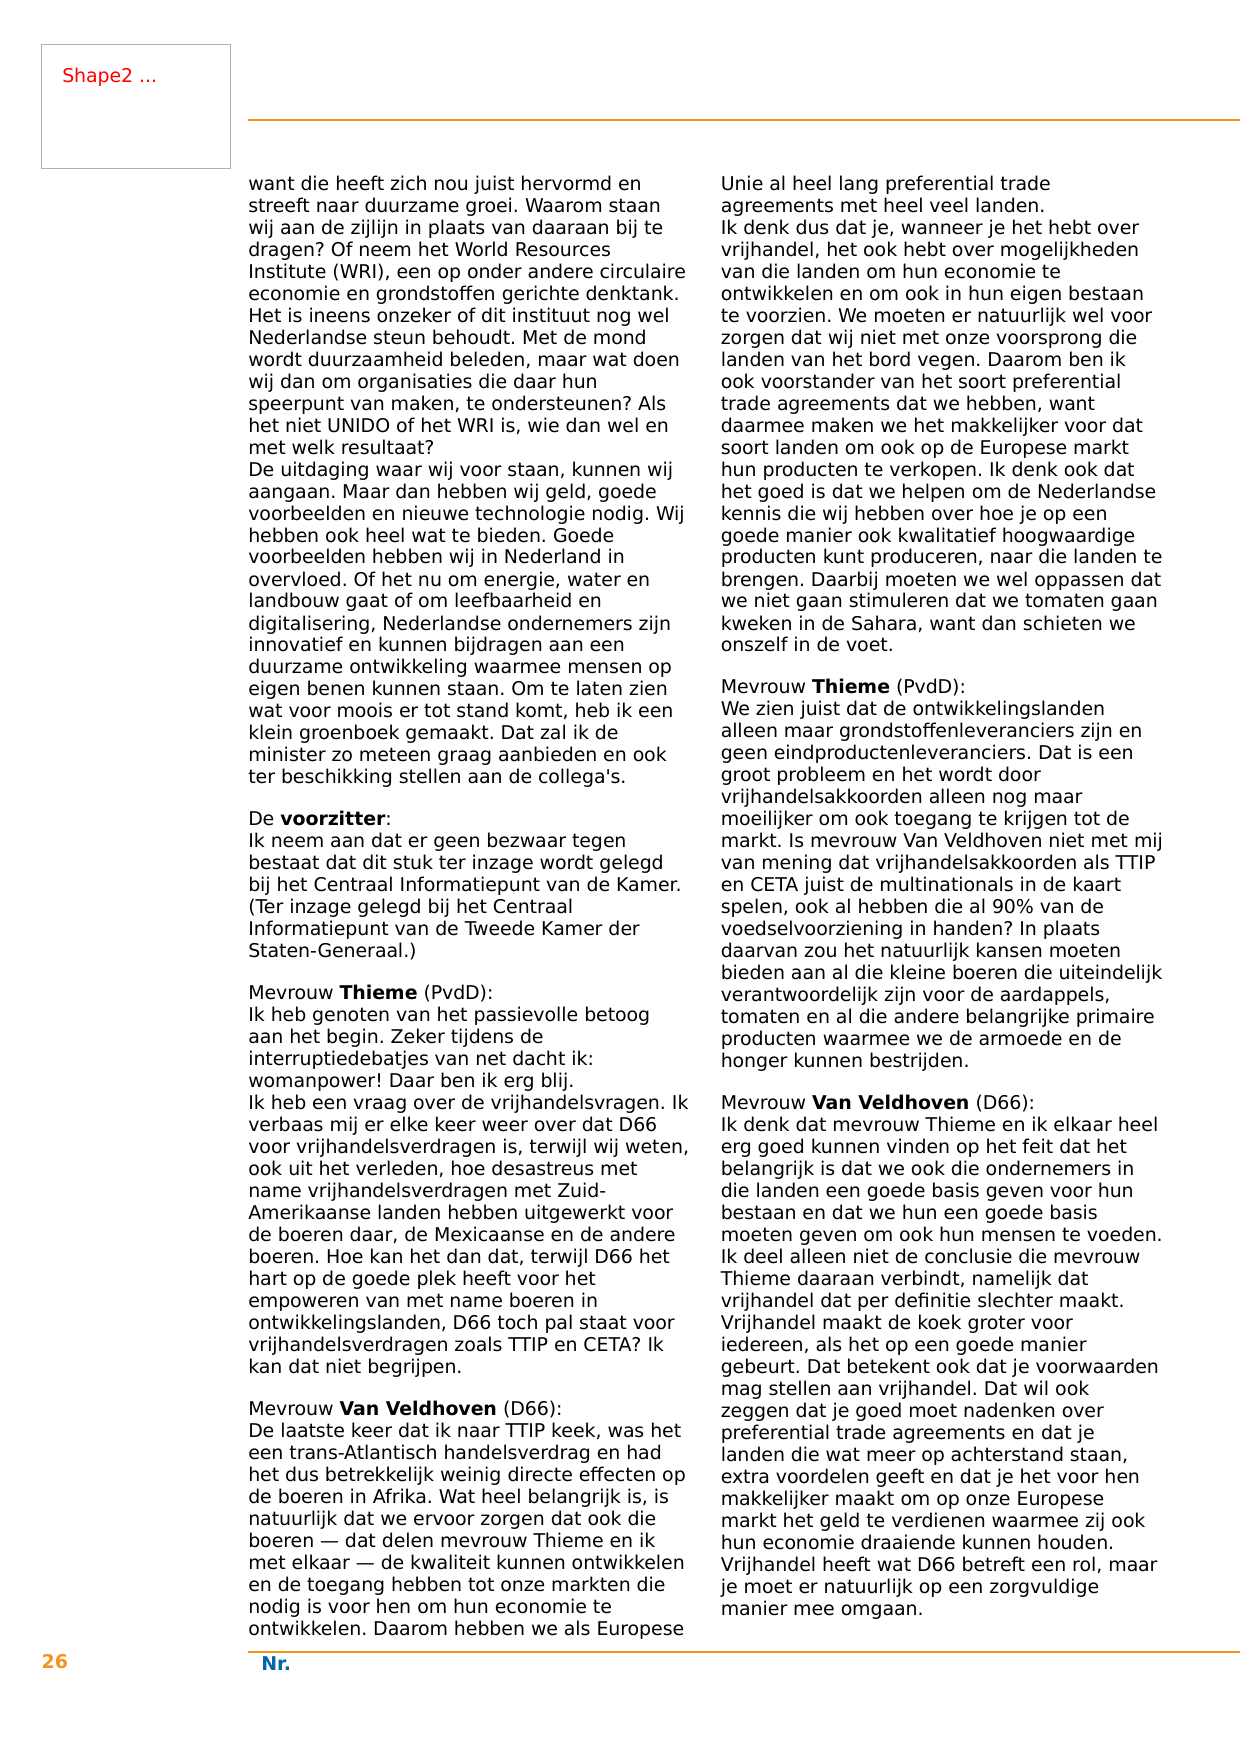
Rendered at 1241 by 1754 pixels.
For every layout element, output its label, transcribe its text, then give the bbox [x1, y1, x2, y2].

text We zien juist dat de ontwikkelingslanden alleen maar grondstoffenleveranciers zijn en geen eindproductenleveranciers. Dat is een groot probleem en het wordt door vrijhandelsakkoorden alleen nog maar moeilijker om ook toegang te krijgen tot de markt. Is mevrouw Van Veldhoven niet met mij van mening dat vrijhandelsakkoorden als TTIP en CETA juist de multinationals in de kaart spelen, ook al hebben die al 90% van de voedselvoorziening in handen? In plaats daarvan zou het natuurlijk kansen moeten bieden aan al die kleine boeren die uiteindelijk verantwoordelijk zijn voor de aardappels, tomaten en al die andere belangrijke primaire producten waarmee we de armoede en de honger kunnen bestrijden. [721, 698, 1163, 1072]
text Unie al heel lang preferential trade agreements met heel veel landen. [721, 173, 1163, 217]
text Mevrouw Van Veldhoven (D66): [721, 1092, 1163, 1114]
text Ik denk dat mevrouw Thieme en ik elkaar heel erg goed kunnen vinden op het feit dat het belangrijk is dat we ook die ondernemers in die landen een goede basis geven voor hun bestaan en dat we hun een goede basis moeten geven om ook hun mensen te voeden. Ik deel alleen niet de conclusie die mevrouw Thieme daaraan verbindt, namelijk dat vrijhandel dat per definitie slechter maakt. Vrijhandel maakt de koek groter voor iedereen, als het op een goede manier gebeurt. Dat betekent ook dat je voorwaarden mag stellen aan vrijhandel. Dat wil ook zeggen dat je goed moet nadenken over preferential trade agreements en dat je landen die wat meer op achterstand staan, extra voordelen geeft en dat je het voor hen makkelijker maakt om op onze Europese markt het geld te verdienen waarmee zij ook hun economie draaiende kunnen houden. Vrijhandel heeft wat D66 betreft een rol, maar je moet er natuurlijk op een zorgvuldige manier mee omgaan. [721, 1114, 1163, 1619]
text Mevrouw Van Veldhoven (D66): [248, 1398, 691, 1420]
text Mevrouw Thieme (PvdD): [721, 676, 1163, 698]
text Mevrouw Thieme (PvdD): [248, 982, 691, 1004]
text Ik neem aan dat er geen bezwaar tegen bestaat dat dit stuk ter inzage wordt gelegd bij het Centraal Informatiepunt van de Kamer. [248, 830, 691, 896]
text (Ter inzage gelegd bij het Centraal Informatiepunt van de Tweede Kamer der Staten-Generaal.) [248, 896, 691, 962]
text Ik heb genoten van het passievolle betoog aan het begin. Zeker tijdens de interruptiedebatjes van net dacht ik: womanpower! Daar ben ik erg blij. [248, 1004, 691, 1092]
text Ik heb een vraag over de vrijhandelsvragen. Ik verbaas mij er elke keer weer over dat D66 voor vrijhandelsverdragen is, terwijl wij weten, ook uit het verleden, hoe desastreus met name vrijhandelsverdragen met Zuid-Amerikaanse landen hebben uitgewerkt voor de boeren daar, de Mexicaanse en de andere boeren. Hoe kan het dan dat, terwijl D66 het hart op de goede plek heeft voor het empoweren van met name boeren in ontwikkelingslanden, D66 toch pal staat voor vrijhandelsverdragen zoals TTIP en CETA? Ik kan dat niet begrijpen. [248, 1092, 691, 1378]
text De laatste keer dat ik naar TTIP keek, was het een trans-Atlantisch handelsverdrag en had het dus betrekkelijk weinig directe effecten op de boeren in Afrika. Wat heel belangrijk is, is natuurlijk dat we ervoor zorgen dat ook die boeren — dat delen mevrouw Thieme en ik met elkaar — de kwaliteit kunnen ontwikkelen en de toegang hebben tot onze markten die nodig is voor hen om hun economie te ontwikkelen. Daarom hebben we als Europese [248, 1420, 691, 1639]
text De voorzitter: [248, 808, 691, 830]
text De uitdaging waar wij voor staan, kunnen wij aangaan. Maar dan hebben wij geld, goede voorbeelden en nieuwe technologie nodig. Wij hebben ook heel wat te bieden. Goede voorbeelden hebben wij in Nederland in overvloed. Of het nu om energie, water en landbouw gaat of om leefbaarheid en digitalisering, Nederlandse ondernemers zijn innovatief en kunnen bijdragen aan een duurzame ontwikkeling waarmee mensen op eigen benen kunnen staan. Om te laten zien wat voor moois er tot stand komt, heb ik een klein groenboek gemaakt. Dat zal ik de minister zo meteen graag aanbieden en ook ter beschikking stellen aan de collega's. [248, 458, 691, 788]
text want die heeft zich nou juist hervormd en streeft naar duurzame groei. Waarom staan wij aan de zijlijn in plaats van daaraan bij te dragen? Of neem het World Resources Institute (WRI), een op onder andere circulaire economie en grondstoffen gerichte denktank. Het is ineens onzeker of dit instituut nog wel Nederlandse steun behoudt. Met de mond wordt duurzaamheid beleden, maar wat doen wij dan om organisaties die daar hun speerpunt van maken, te ondersteunen? Als het niet UNIDO of het WRI is, wie dan wel en met welk resultaat? [248, 173, 691, 458]
text Ik denk dus dat je, wanneer je het hebt over vrijhandel, het ook hebt over mogelijkheden van die landen om hun economie te ontwikkelen en om ook in hun eigen bestaan te voorzien. We moeten er natuurlijk wel voor zorgen dat wij niet met onze voorsprong die landen van het bord vegen. Daarom ben ik ook voorstander van het soort preferential trade agreements dat we hebben, want daarmee maken we het makkelijker voor dat soort landen om ook op de Europese markt hun producten te verkopen. Ik denk ook dat het goed is dat we helpen om de Nederlandse kennis die wij hebben over hoe je op een goede manier ook kwalitatief hoogwaardige producten kunt produceren, naar die landen te brengen. Daarbij moeten we wel oppassen dat we niet gaan stimuleren dat we tomaten gaan kweken in de Sahara, want dan schieten we onszelf in de voet. [721, 217, 1163, 656]
